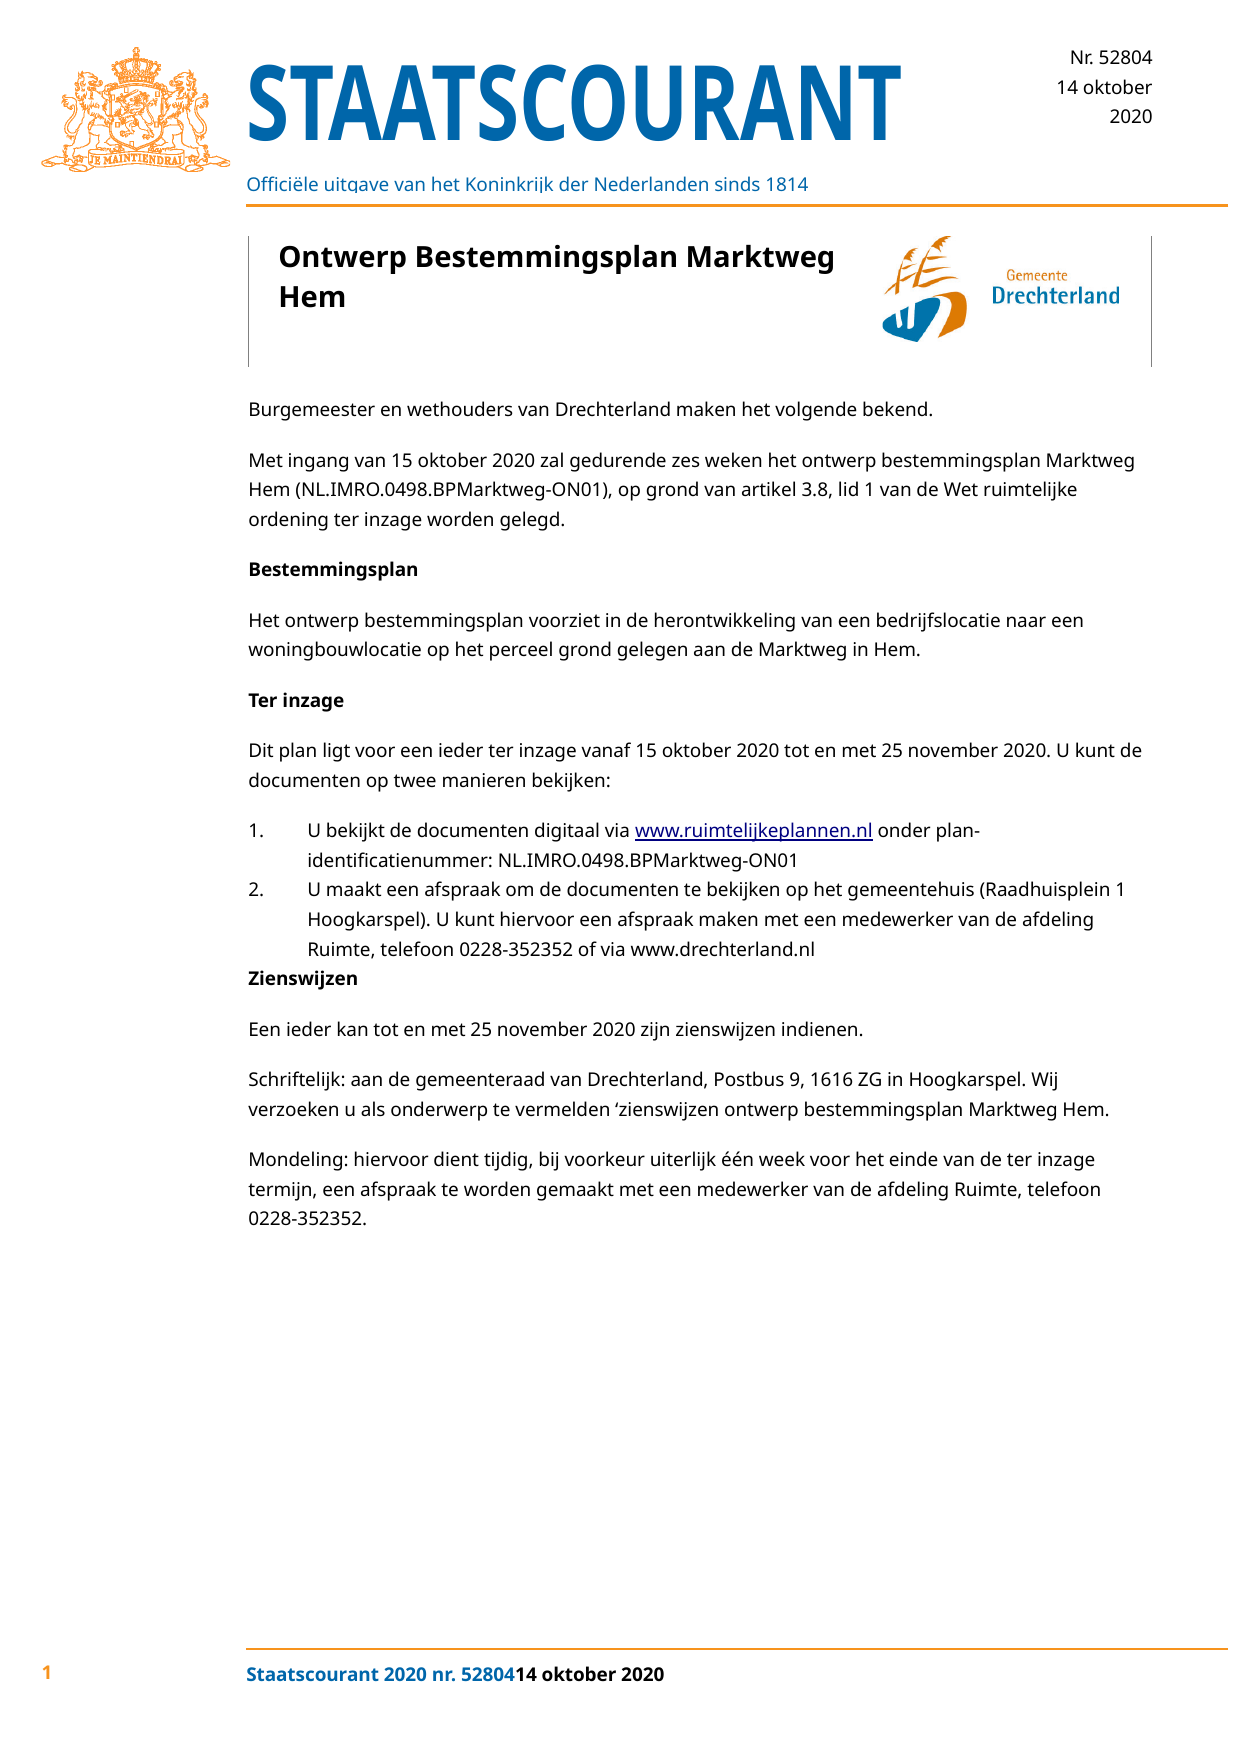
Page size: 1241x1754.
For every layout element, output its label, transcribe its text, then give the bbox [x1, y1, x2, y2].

table_header [850, 236, 1151, 367]
text Mondeling: hiervoor dient tijdig, bij voorkeur uiterlijk één week voor het einde van de ter inzage termijn, een afspraak te worden gemaakt met een medewerker van de afdeling Ruimte, telefoon 0228-352352. [248, 1146, 1152, 1231]
picture [882, 236, 1119, 342]
text Het ontwerp bestemmingsplan voorziet in de herontwikkeling van een bedrijfslocatie naar een woningbouwlocatie op het perceel grond gelegen aan de Marktweg in Hem. [248, 607, 1152, 662]
table_header Ontwerp Bestemmingsplan Marktweg Hem [249, 236, 850, 367]
text Bestemmingsplan [248, 557, 1152, 582]
text Een ieder kan tot en met 25 november 2020 zijn zienswijzen indienen. [248, 1016, 1152, 1041]
text Schriftelijk: aan de gemeenteraad van Drechterland, Postbus 9, 1616 ZG in Hoogkarspel. Wij verzoeken u als onderwerp te vermelden ‘zienswijzen ontwerp bestemmingsplan Marktweg Hem. [248, 1066, 1152, 1121]
picture [41, 47, 231, 172]
list U bekijkt de documenten digitaal via www.ruimtelijkeplannen.nl onder plan-identificatienummer: NL.IMRO.0498.BPMarktweg-ON01 [248, 817, 1152, 873]
text Met ingang van 15 oktober 2020 zal gedurende zes weken het ontwerp bestemmingsplan Marktweg Hem (NL.IMRO.0498.BPMarktweg-ON01), op grond van artikel 3.8, lid 1 van de Wet ruimtelijke ordening ter inzage worden gelegd. [248, 447, 1152, 532]
text Dit plan ligt voor een ieder ter inzage vanaf 15 oktober 2020 tot en met 25 november 2020. U kunt de documenten op twee manieren bekijken: [248, 737, 1152, 793]
list U maakt een afspraak om de documenten te bekijken op het gemeentehuis (Raadhuisplein 1 Hoogkarspel). U kunt hiervoor een afspraak maken met een medewerker van de afdeling Ruimte, telefoon 0228-352352 of via www.drechterland.nl [248, 877, 1152, 961]
text Burgemeester en wethouders van Drechterland maken het volgende bekend. [248, 397, 1152, 422]
text Ter inzage [248, 687, 1152, 713]
text Zienswijzen [248, 965, 1152, 991]
picture [882, 329, 911, 342]
